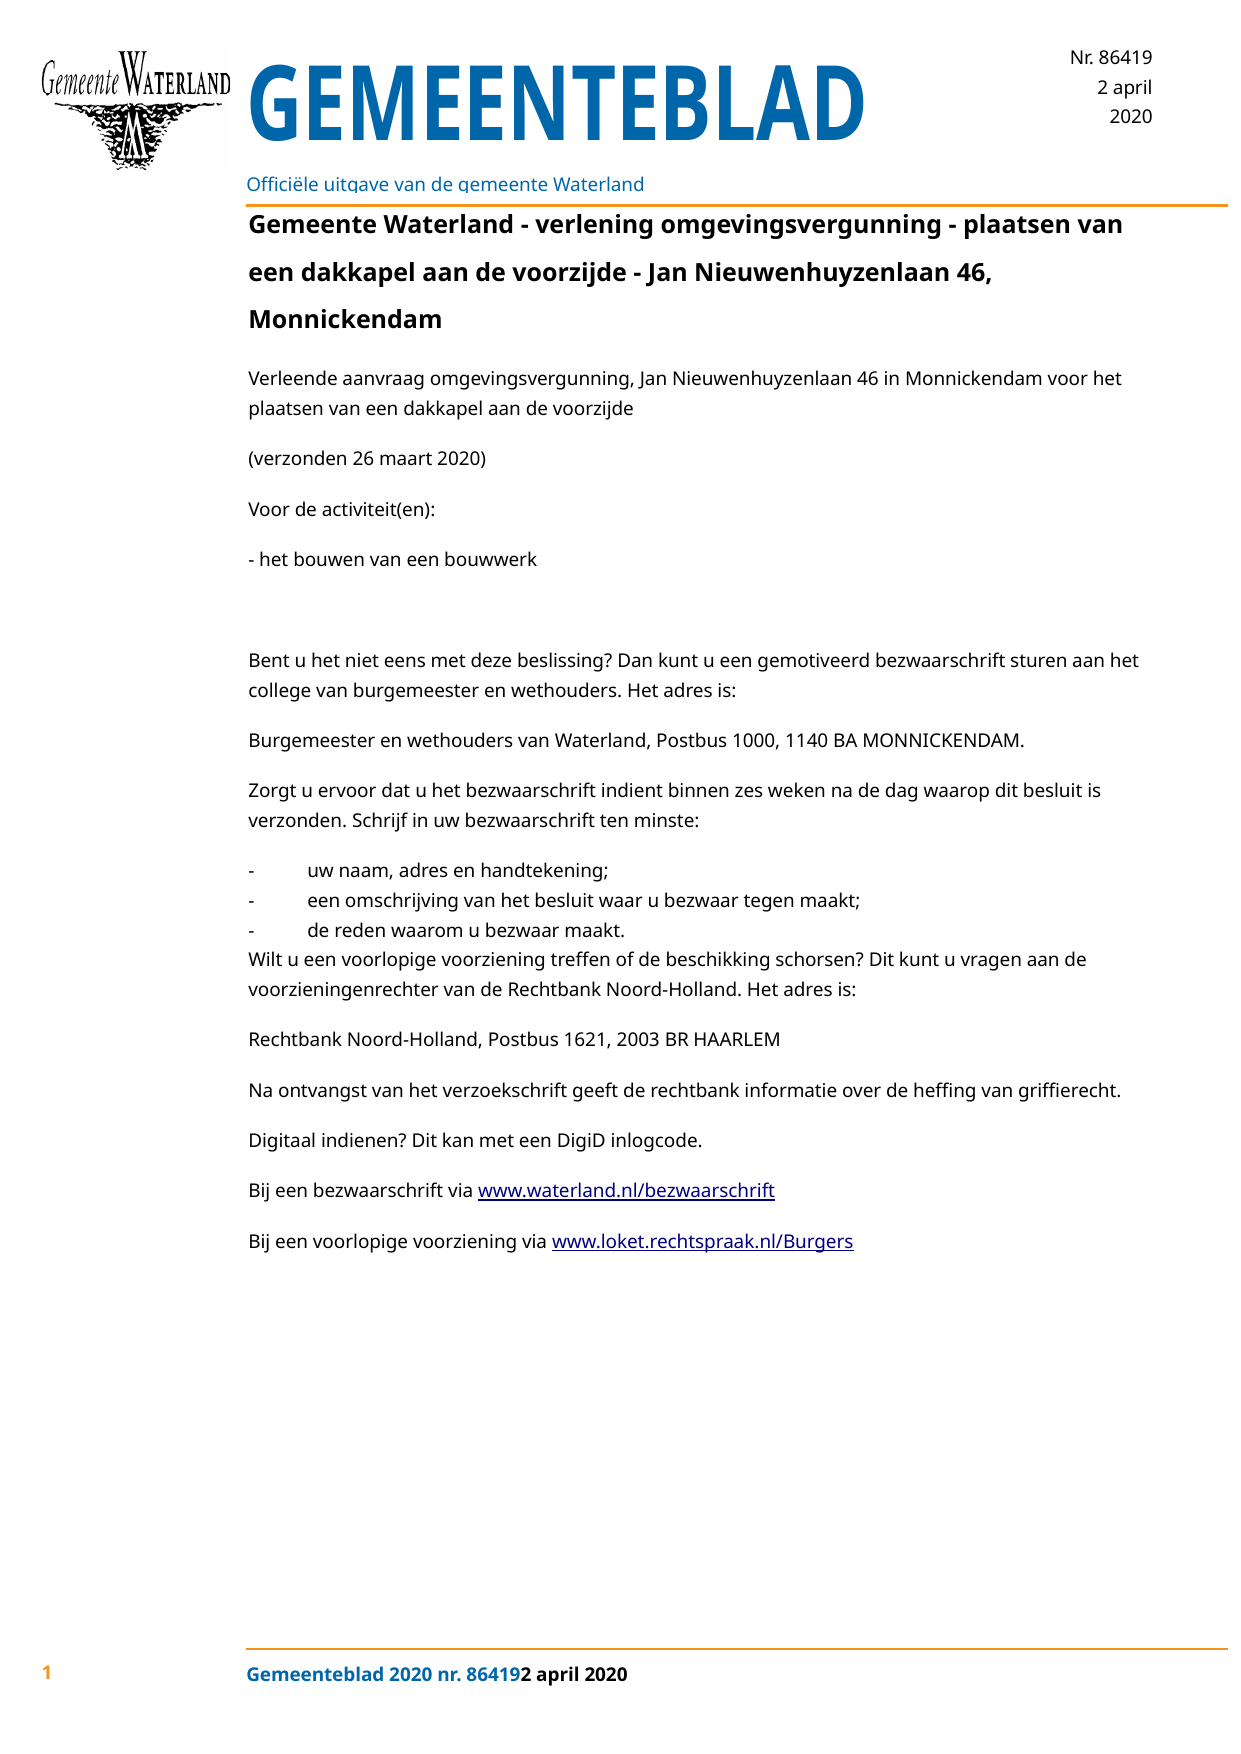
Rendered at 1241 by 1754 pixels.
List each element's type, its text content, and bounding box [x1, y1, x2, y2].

text (verzonden 26 maart 2020) [248, 446, 1152, 471]
picture [41, 47, 231, 172]
text Na ontvangst van het verzoekschrift geeft de rechtbank informatie over de heffing van griffierecht. [248, 1077, 1152, 1102]
list uw naam, adres en handtekening; [248, 858, 1152, 883]
text Bij een bezwaarschrift via www.waterland.nl/bezwaarschrift [248, 1178, 1152, 1203]
text Burgemeester en wethouders van Waterland, Postbus 1000, 1140 BA MONNICKENDAM. [248, 727, 1152, 753]
text Bent u het niet eens met deze beslissing? Dan kunt u een gemotiveerd bezwaarschrift sturen aan het college van burgemeester en wethouders. Het adres is: [248, 647, 1152, 702]
text Verleende aanvraag omgevingsvergunning, Jan Nieuwenhuyzenlaan 46 in Monnickendam voor het plaatsen van een dakkapel aan de voorzijde [248, 366, 1152, 421]
text Wilt u een voorlopige voorziening treffen of de beschikking schorsen? Dit kunt u vragen aan de voorzieningenrechter van de Rechtbank Noord-Holland. Het adres is: [248, 946, 1152, 1002]
text Rechtbank Noord-Holland, Postbus 1621, 2003 BR HAARLEM [248, 1026, 1152, 1052]
text - het bouwen van een bouwwerk [248, 546, 1152, 572]
text Gemeente Waterland - verlening omgevingsvergunning - plaatsen van een dakkapel aan de voorzijde - Jan Nieuwenhuyzenlaan 46, Monnickendam [248, 207, 1152, 336]
text Digitaal indienen? Dit kan met een DigiD inlogcode. [248, 1127, 1152, 1153]
text Voor de activiteit(en): [248, 496, 1152, 522]
list een omschrijving van het besluit waar u bezwaar tegen maakt; [248, 887, 1152, 913]
text Bij een voorlopige voorziening via www.loket.rechtspraak.nl/Burgers [248, 1228, 1152, 1254]
list de reden waarom u bezwaar maakt. [248, 917, 1152, 942]
text Zorgt u ervoor dat u het bezwaarschrift indient binnen zes weken na de dag waarop dit besluit is verzonden. Schrijf in uw bezwaarschrift ten minste: [248, 778, 1152, 833]
